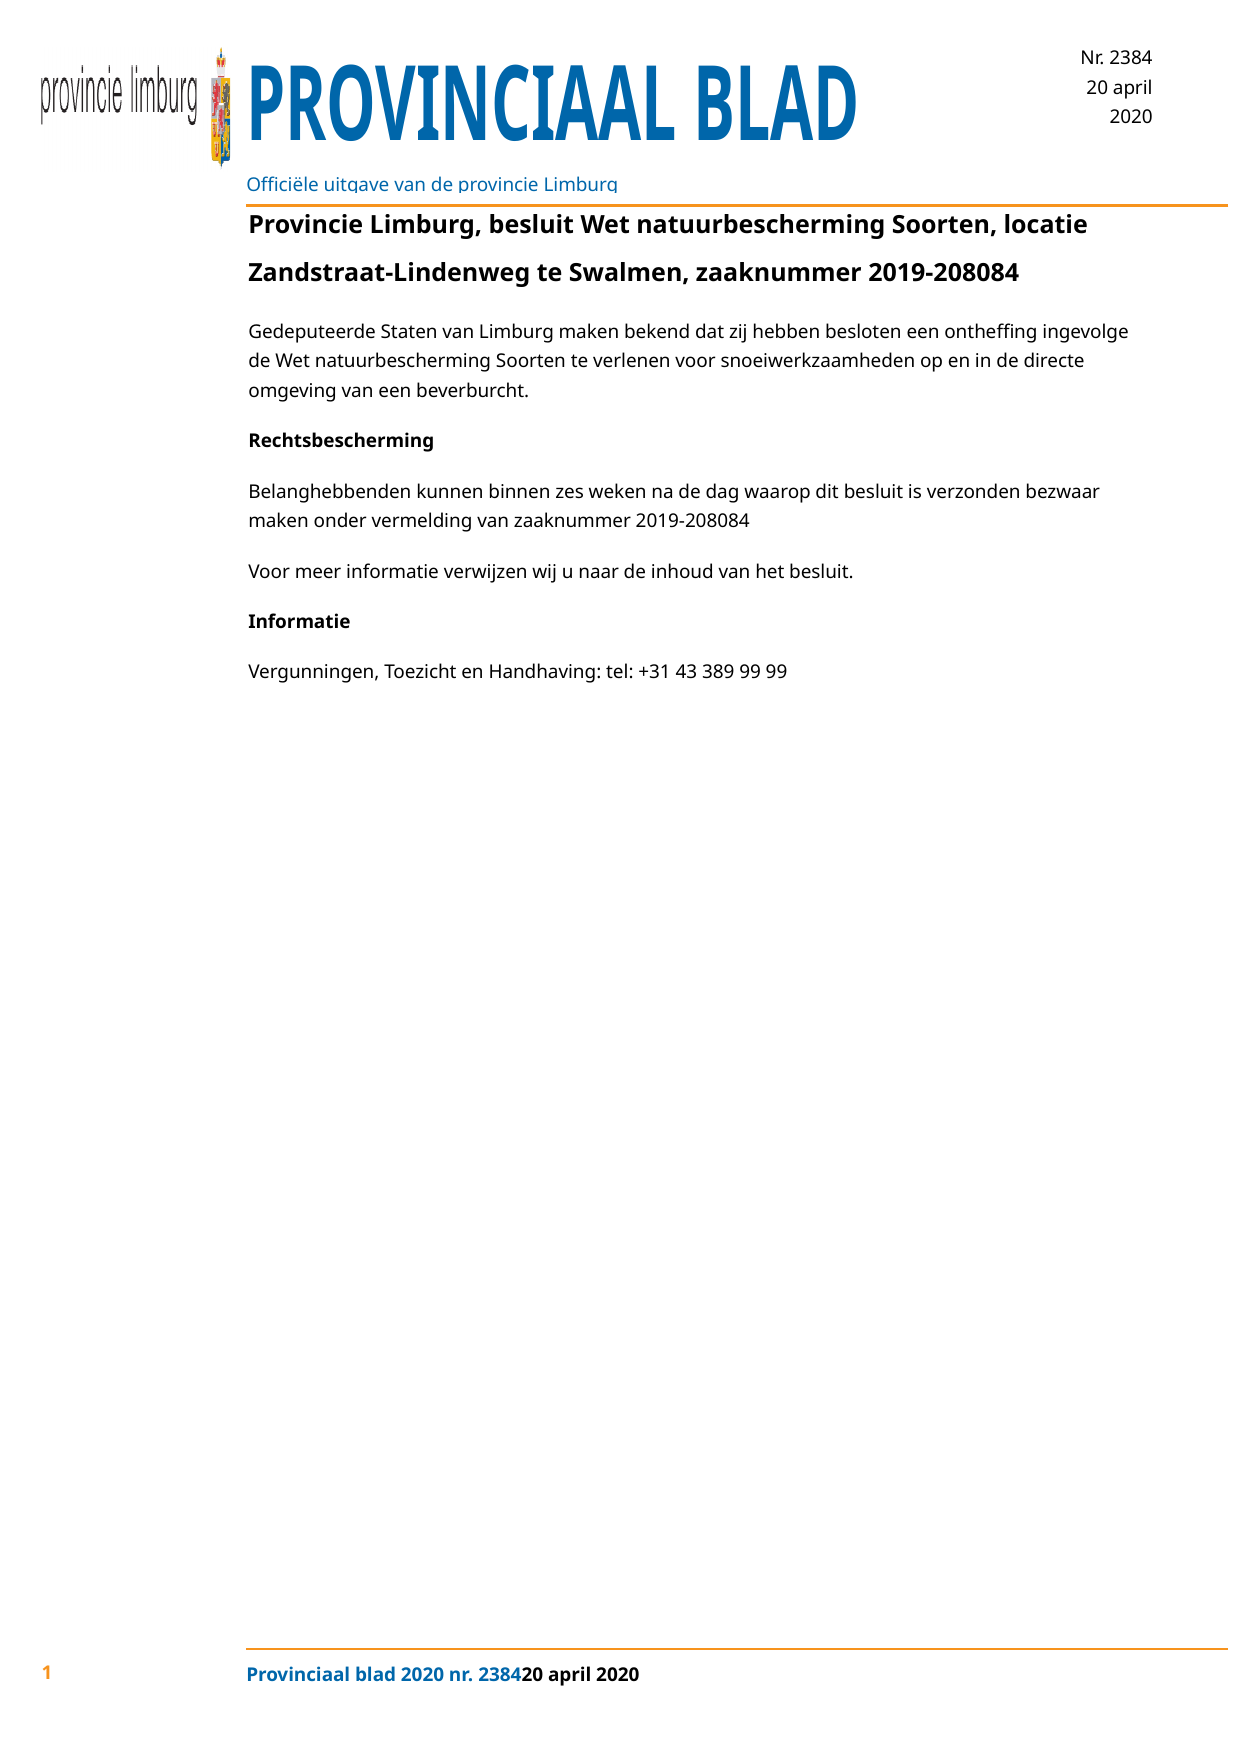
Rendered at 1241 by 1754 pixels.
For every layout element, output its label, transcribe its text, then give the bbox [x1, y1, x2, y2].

text Informatie [248, 608, 1152, 634]
text Rechtsbescherming [248, 427, 1152, 453]
text Voor meer informatie verwijzen wij u naar de inhoud van het besluit. [248, 558, 1152, 584]
text Provincie Limburg, besluit Wet natuurbescherming Soorten, locatie Zandstraat-Lindenweg te Swalmen, zaaknummer 2019-208084 [248, 207, 1152, 288]
text Belanghebbenden kunnen binnen zes weken na de dag waarop dit besluit is verzonden bezwaar maken onder vermelding van zaaknummer 2019-208084 [248, 478, 1152, 533]
picture [41, 47, 231, 172]
text Vergunningen, Toezicht en Handhaving: tel: +31 43 389 99 99 [248, 659, 1152, 684]
text Gedeputeerde Staten van Limburg maken bekend dat zij hebben besloten een ontheffing ingevolge de Wet natuurbescherming Soorten te verlenen voor snoeiwerkzaamheden op en in de directe omgeving van een beverburcht. [248, 318, 1152, 403]
